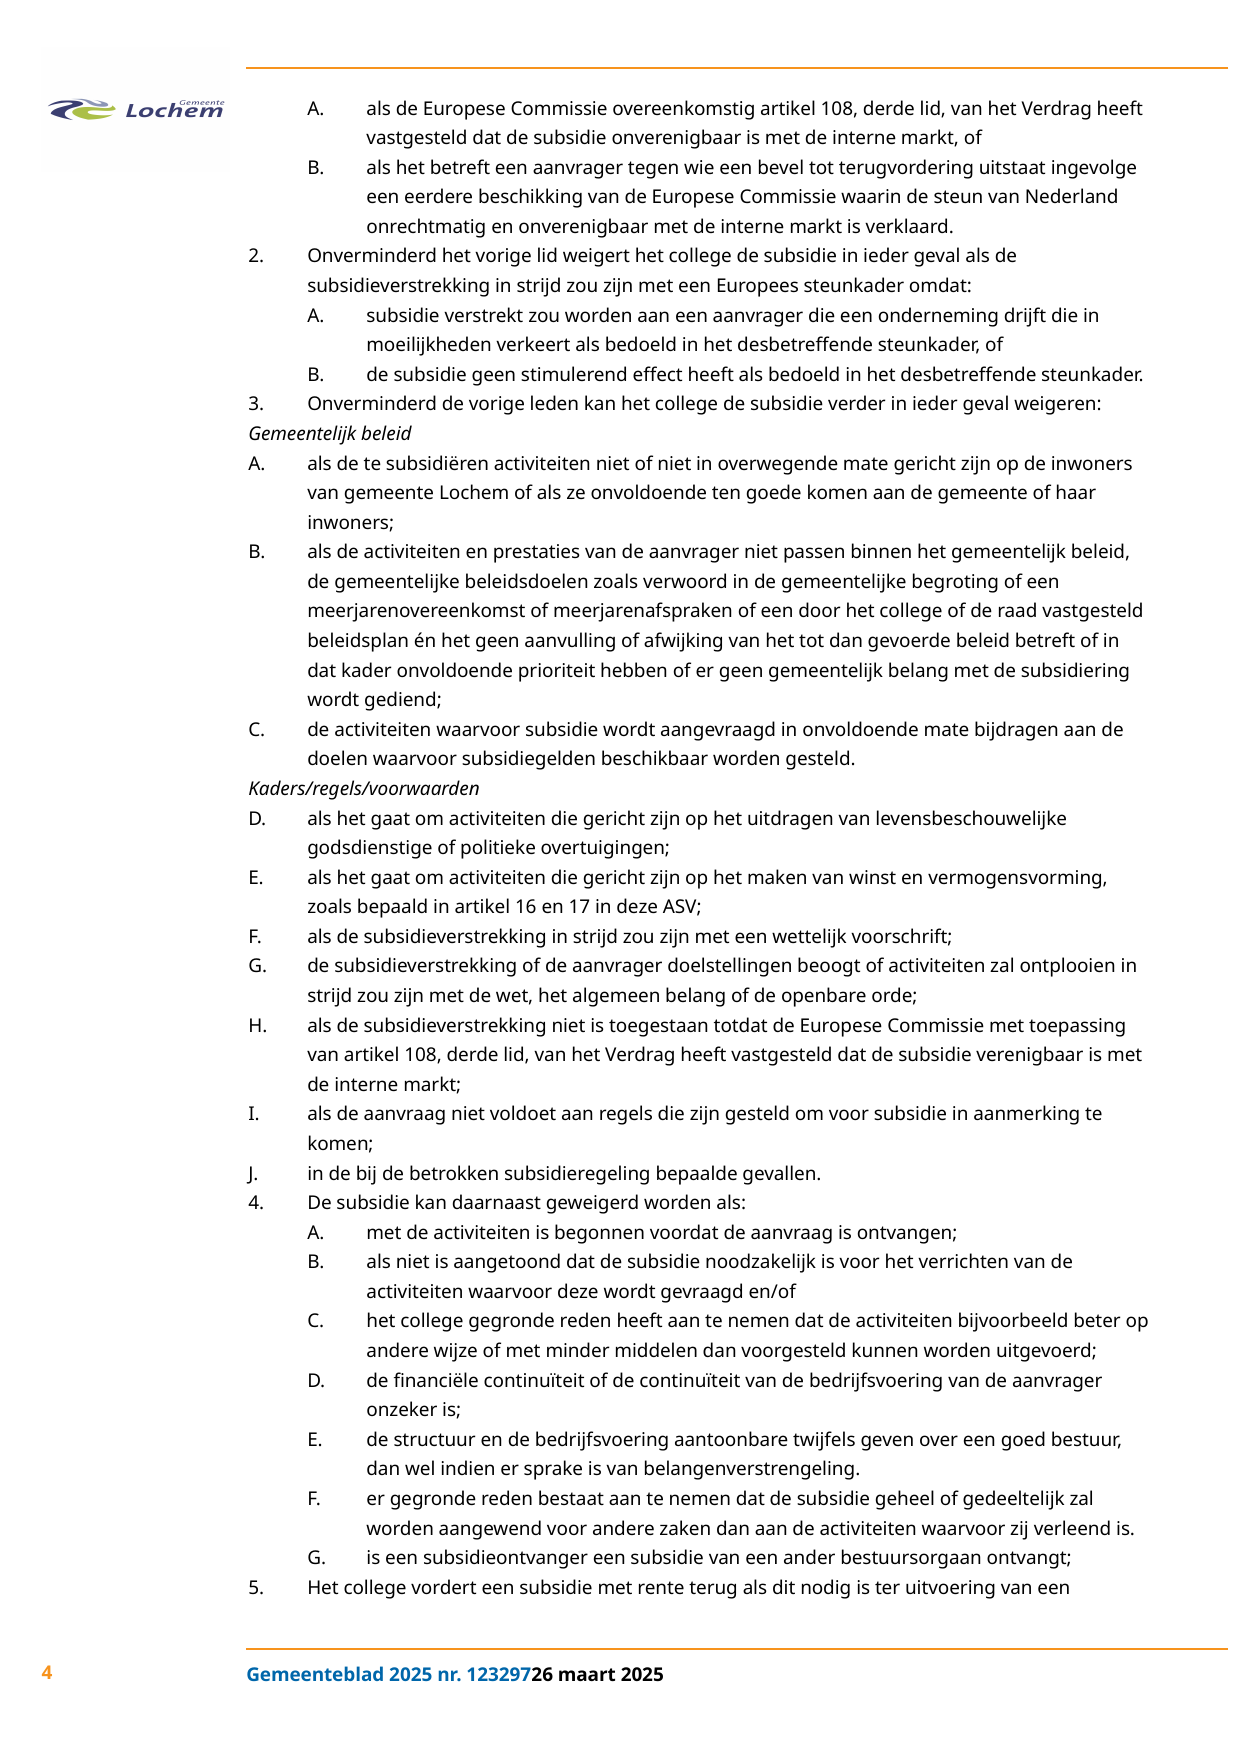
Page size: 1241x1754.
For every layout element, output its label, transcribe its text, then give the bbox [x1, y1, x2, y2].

list als de te subsidiëren activiteiten niet of niet in overwegende mate gericht zijn op de inwoners van gemeente Lochem of als ze onvoldoende ten goede komen aan de gemeente of haar inwoners; [248, 450, 1152, 535]
list de subsidie geen stimulerend effect heeft als bedoeld in het desbetreffende steunkader. [307, 361, 1152, 387]
list Onverminderd de vorige leden kan het college de subsidie verder in ieder geval weigeren: [248, 391, 1152, 416]
list als niet is aangetoond dat de subsidie noodzakelijk is voor het verrichten van de activiteiten waarvoor deze wordt gevraagd en/of [307, 1248, 1152, 1304]
list als de activiteiten en prestaties van de aanvrager niet passen binnen het gemeentelijk beleid, de gemeentelijke beleidsdoelen zoals verwoord in de gemeentelijke begroting of een meerjarenovereenkomst of meerjarenafspraken of een door het college of de raad vastgesteld beleidsplan én het geen aanvulling of afwijking van het tot dan gevoerde beleid betreft of in dat kader onvoldoende prioriteit hebben of er geen gemeentelijk belang met de subsidiering wordt gediend; [248, 538, 1152, 712]
list Onverminderd het vorige lid weigert het college de subsidie in ieder geval als de subsidieverstrekking in strijd zou zijn met een Europees steunkader omdat: [248, 243, 1152, 298]
list het college gegronde reden heeft aan te nemen dat de activiteiten bijvoorbeeld beter op andere wijze of met minder middelen dan voorgesteld kunnen worden uitgevoerd; [307, 1308, 1152, 1363]
list Het college vordert een subsidie met rente terug als dit nodig is ter uitvoering van een [248, 1574, 1152, 1600]
list de financiële continuïteit of de continuïteit van de bedrijfsvoering van de aanvrager onzeker is; [307, 1367, 1152, 1422]
list in de bij de betrokken subsidieregeling bepaalde gevallen. [248, 1160, 1152, 1186]
list als de subsidieverstrekking niet is toegestaan totdat de Europese Commissie met toepassing van artikel 108, derde lid, van het Verdrag heeft vastgesteld dat de subsidie verenigbaar is met de interne markt; [248, 1012, 1152, 1097]
list de activiteiten waarvoor subsidie wordt aangevraagd in onvoldoende mate bijdragen aan de doelen waarvoor subsidiegelden beschikbaar worden gesteld. [248, 716, 1152, 771]
list er gegronde reden bestaat aan te nemen dat de subsidie geheel of gedeeltelijk zal worden aangewend voor andere zaken dan aan de activiteiten waarvoor zij verleend is. [307, 1485, 1152, 1541]
list is een subsidieontvanger een subsidie van een ander bestuursorgaan ontvangt; [307, 1544, 1152, 1570]
text Kaders/regels/voorwaarden [248, 775, 1152, 801]
list als het betreft een aanvrager tegen wie een bevel tot terugvordering uitstaat ingevolge een eerdere beschikking van de Europese Commissie waarin de steun van Nederland onrechtmatig en onverenigbaar met de interne markt is verklaard. [307, 154, 1152, 239]
list als de Europese Commissie overeenkomstig artikel 108, derde lid, van het Verdrag heeft vastgesteld dat de subsidie onverenigbaar is met de interne markt, of [307, 95, 1152, 150]
list met de activiteiten is begonnen voordat de aanvraag is ontvangen; [307, 1219, 1152, 1245]
list de structuur en de bedrijfsvoering aantoonbare twijfels geven over een goed bestuur, dan wel indien er sprake is van belangenverstrengeling. [307, 1426, 1152, 1481]
list subsidie verstrekt zou worden aan een aanvrager die een onderneming drijft die in moeilijkheden verkeert als bedoeld in het desbetreffende steunkader, of [307, 302, 1152, 357]
picture [41, 47, 231, 172]
list de subsidieverstrekking of de aanvrager doelstellingen beoogt of activiteiten zal ontplooien in strijd zou zijn met de wet, het algemeen belang of de openbare orde; [248, 953, 1152, 1008]
text Gemeentelijk beleid [248, 420, 1152, 446]
list als de subsidieverstrekking in strijd zou zijn met een wettelijk voorschrift; [248, 923, 1152, 949]
list De subsidie kan daarnaast geweigerd worden als: [248, 1189, 1152, 1215]
list als het gaat om activiteiten die gericht zijn op het uitdragen van levensbeschouwelijke godsdienstige of politieke overtuigingen; [248, 805, 1152, 860]
list als het gaat om activiteiten die gericht zijn op het maken van winst en vermogensvorming, zoals bepaald in artikel 16 en 17 in deze ASV; [248, 864, 1152, 919]
list als de aanvraag niet voldoet aan regels die zijn gesteld om voor subsidie in aanmerking te komen; [248, 1101, 1152, 1156]
